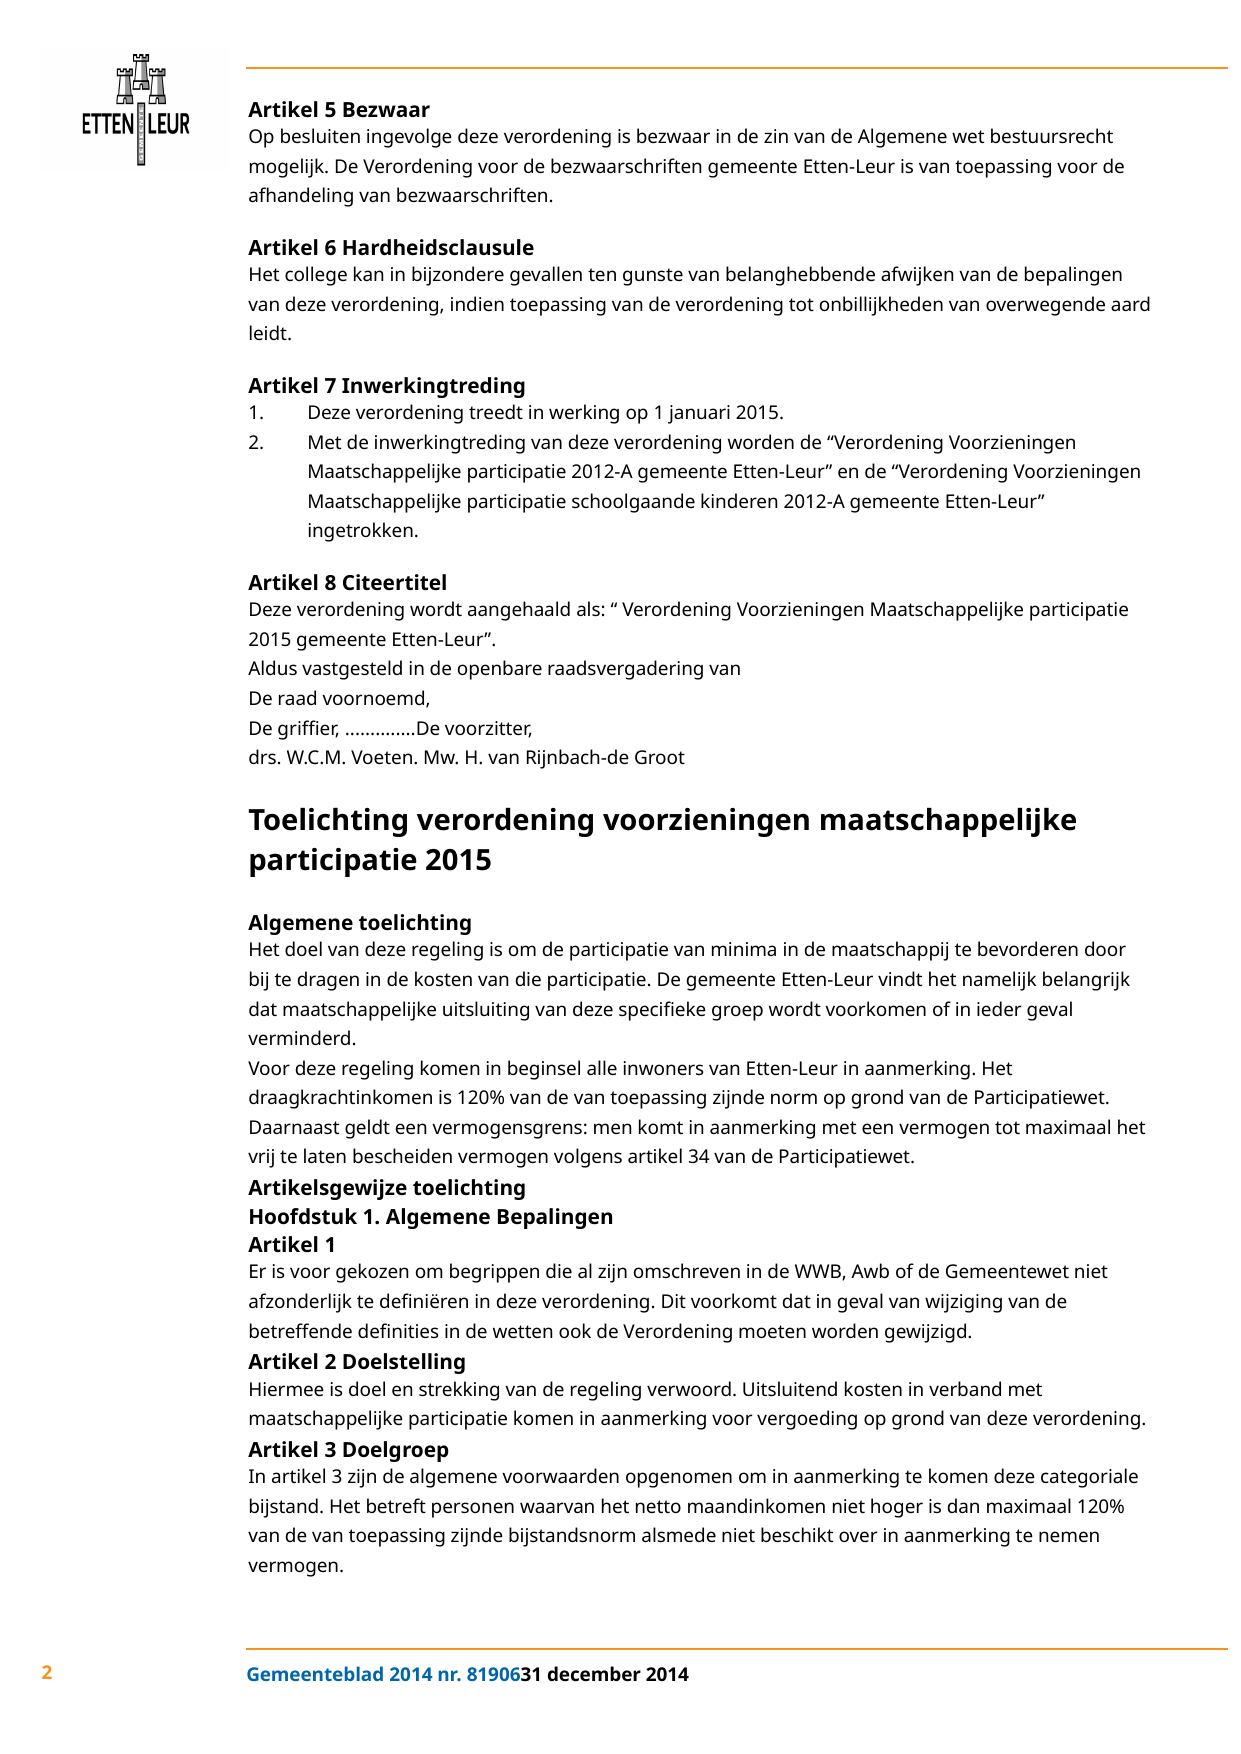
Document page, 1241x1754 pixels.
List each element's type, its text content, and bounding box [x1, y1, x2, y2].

picture [41, 47, 231, 172]
text Hoofdstuk 1. Algemene Bepalingen [248, 1202, 1152, 1230]
text De griffier, ..............De voorzitter, [248, 715, 1152, 741]
text Artikel 1 [248, 1230, 1152, 1259]
text Deze verordening wordt aangehaald als: “ Verordening Voorzieningen Maatschappelijke participatie 2015 gemeente Etten-Leur”. [248, 596, 1152, 652]
text Artikel 5 Bezwaar [248, 95, 1152, 123]
text Voor deze regeling komen in beginsel alle inwoners van Etten-Leur in aanmerking. Het draagkrachtinkomen is 120% van de van toepassing zijnde norm op grond van de Participatiewet. [248, 1055, 1152, 1110]
text Artikelsgewijze toelichting [248, 1173, 1152, 1202]
list Deze verordening treedt in werking op 1 januari 2015. [248, 399, 1152, 425]
text Er is voor gekozen om begrippen die al zijn omschreven in de WWB, Awb of de Gemeentewet niet afzonderlijk te definiëren in deze verordening. Dit voorkomt dat in geval van wijziging van de betreffende definities in de wetten ook de Verordening moeten worden gewijzigd. [248, 1259, 1152, 1343]
text De raad voornoemd, [248, 685, 1152, 711]
text Hiermee is doel en strekking van de regeling verwoord. Uitsluitend kosten in verband met maatschappelijke participatie komen in aanmerking voor vergoeding op grond van deze verordening. [248, 1376, 1152, 1431]
text Algemene toelichting [248, 908, 1152, 937]
text Op besluiten ingevolge deze verordening is bezwaar in de zin van de Algemene wet bestuursrecht mogelijk. De Verordening voor de bezwaarschriften gemeente Etten-Leur is van toepassing voor de afhandeling van bezwaarschriften. [248, 123, 1152, 208]
text Toelichting verordening voorzieningen maatschappelijke participatie 2015 [248, 800, 1152, 879]
text drs. W.C.M. Voeten. Mw. H. van Rijnbach-de Groot [248, 744, 1152, 770]
text Het doel van deze regeling is om de participatie van minima in de maatschappij te bevorderen door bij te dragen in de kosten van die participatie. De gemeente Etten-Leur vindt het namelijk belangrijk dat maatschappelijke uitsluiting van deze specifieke groep wordt voorkomen of in ieder geval verminderd. [248, 937, 1152, 1051]
text Daarnaast geldt een vermogensgrens: men komt in aanmerking met een vermogen tot maximaal het vrij te laten bescheiden vermogen volgens artikel 34 van de Participatiewet. [248, 1114, 1152, 1169]
text Aldus vastgesteld in de openbare raadsvergadering van [248, 656, 1152, 681]
text Artikel 7 Inwerkingtreding [248, 371, 1152, 399]
text Artikel 3 Doelgroep [248, 1435, 1152, 1463]
list Met de inwerkingtreding van deze verordening worden de “Verordening Voorzieningen Maatschappelijke participatie 2012-A gemeente Etten-Leur” en de “Verordening Voorzieningen Maatschappelijke participatie schoolgaande kinderen 2012-A gemeente Etten-Leur” ingetrokken. [248, 429, 1152, 543]
text Artikel 2 Doelstelling [248, 1347, 1152, 1376]
text Artikel 8 Citeertitel [248, 568, 1152, 596]
text Artikel 6 Hardheidsclausule [248, 233, 1152, 261]
text Het college kan in bijzondere gevallen ten gunste van belanghebbende afwijken van de bepalingen van deze verordening, indien toepassing van de verordening tot onbillijkheden van overwegende aard leidt. [248, 261, 1152, 346]
text In artikel 3 zijn de algemene voorwaarden opgenomen om in aanmerking te komen deze categoriale bijstand. Het betreft personen waarvan het netto maandinkomen niet hoger is dan maximaal 120% van de van toepassing zijnde bijstandsnorm alsmede niet beschikt over in aanmerking te nemen vermogen. [248, 1463, 1152, 1578]
